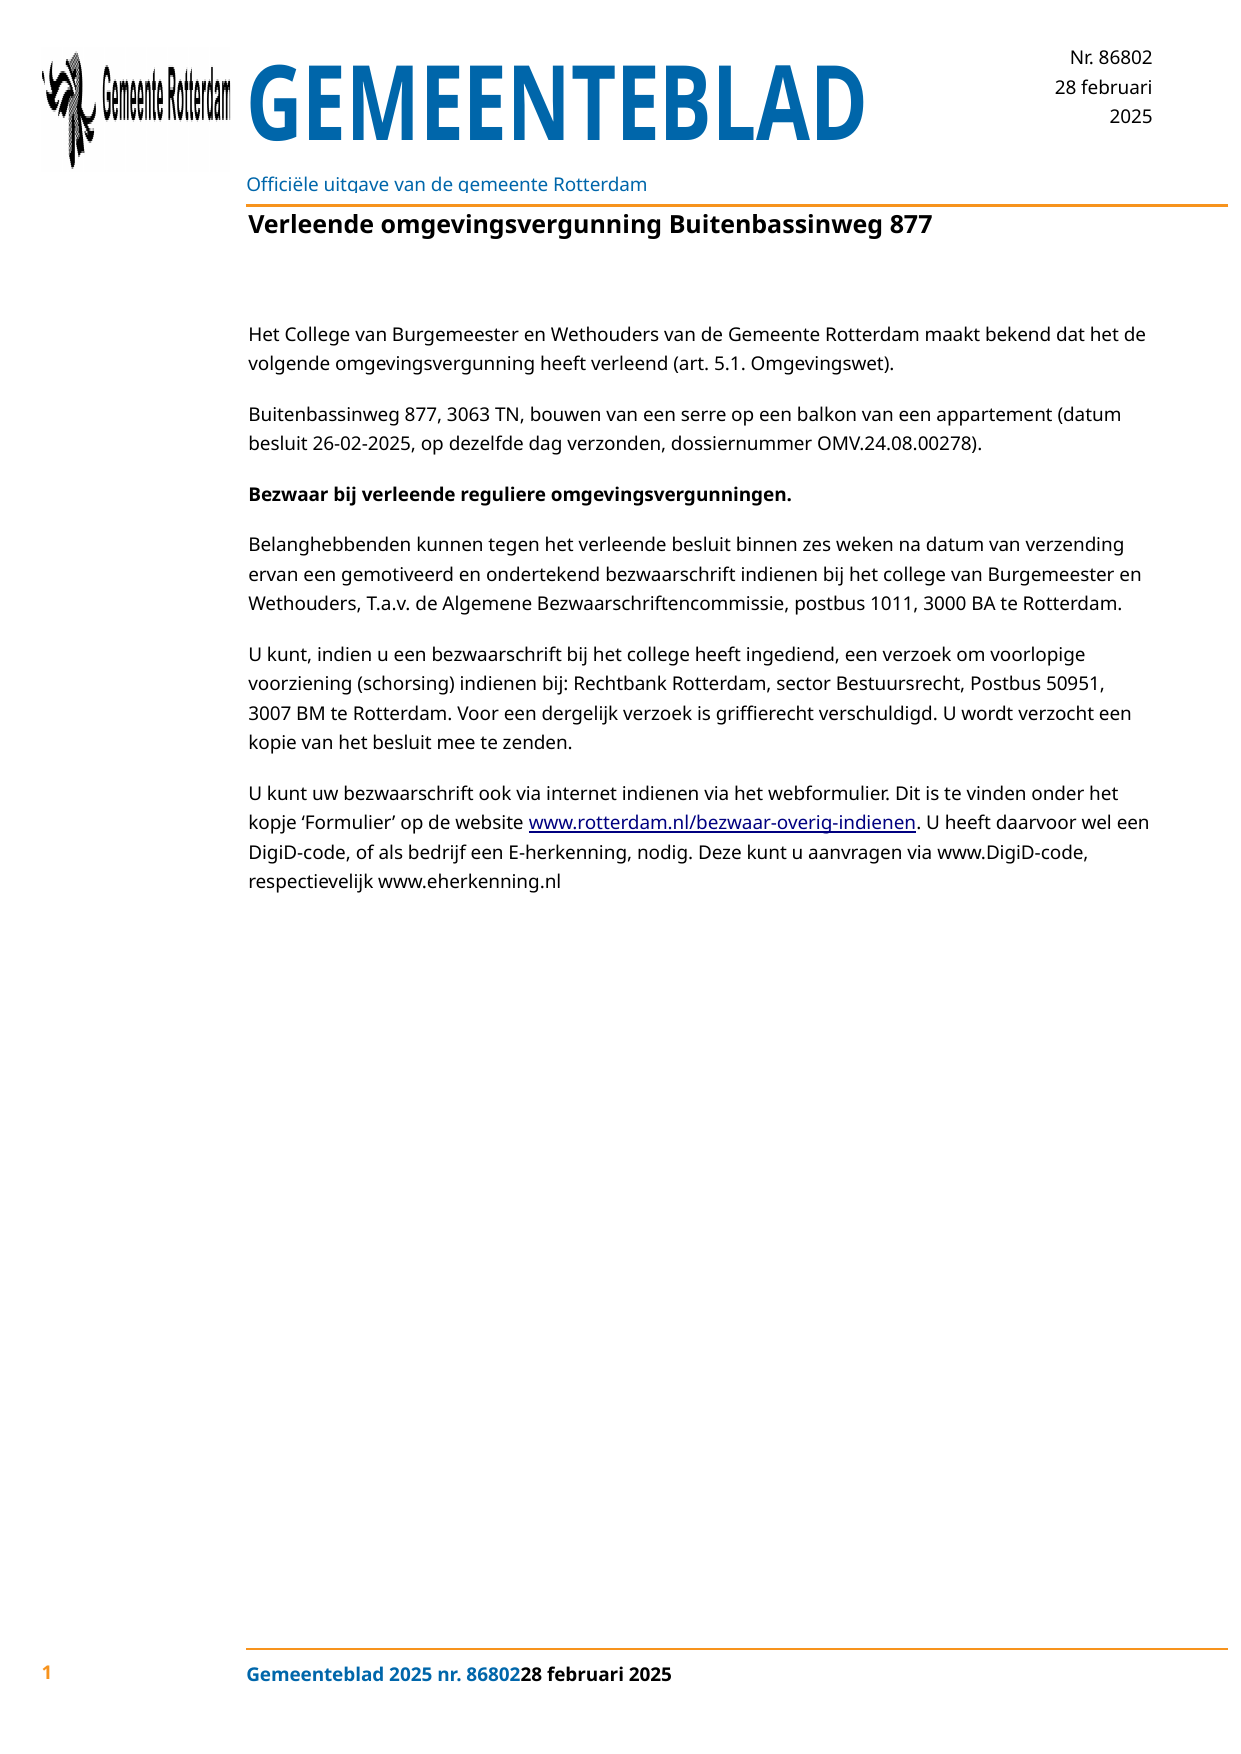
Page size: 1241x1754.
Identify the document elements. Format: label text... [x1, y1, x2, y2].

text Belanghebbenden kunnen tegen het verleende besluit binnen zes weken na datum van verzending ervan een gemotiveerd en ondertekend bezwaarschrift indienen bij het college van Burgemeester en Wethouders, T.a.v. de Algemene Bezwaarschriftencommissie, postbus 1011, 3000 BA te Rotterdam. [248, 531, 1152, 616]
text U kunt uw bezwaarschrift ook via internet indienen via het webformulier. Dit is te vinden onder het kopje ‘Formulier’ op de website www.rotterdam.nl/bezwaar-overig-indienen. U heeft daarvoor wel een DigiD-code, of als bedrijf een E-herkenning, nodig. Deze kunt u aanvragen via www.DigiD-code, respectievelijk www.eherkenning.nl [248, 780, 1152, 894]
text Buitenbassinweg 877, 3063 TN, bouwen van een serre op een balkon van een appartement (datum besluit 26-02-2025, op dezelfde dag verzonden, dossiernummer OMV.24.08.00278). [248, 401, 1152, 456]
text Het College van Burgemeester en Wethouders van de Gemeente Rotterdam maakt bekend dat het de volgende omgevingsvergunning heeft verleend (art. 5.1. Omgevingswet). [248, 321, 1152, 376]
picture [41, 47, 231, 172]
text Bezwaar bij verleende reguliere omgevingsvergunningen. [248, 481, 1152, 506]
text U kunt, indien u een bezwaarschrift bij het college heeft ingediend, een verzoek om voorlopige voorziening (schorsing) indienen bij: Rechtbank Rotterdam, sector Bestuursrecht, Postbus 50951, 3007 BM te Rotterdam. Voor een dergelijk verzoek is griffierecht verschuldigd. U wordt verzocht een kopie van het besluit mee te zenden. [248, 641, 1152, 755]
text Verleende omgevingsvergunning Buitenbassinweg 877 [248, 207, 1152, 241]
